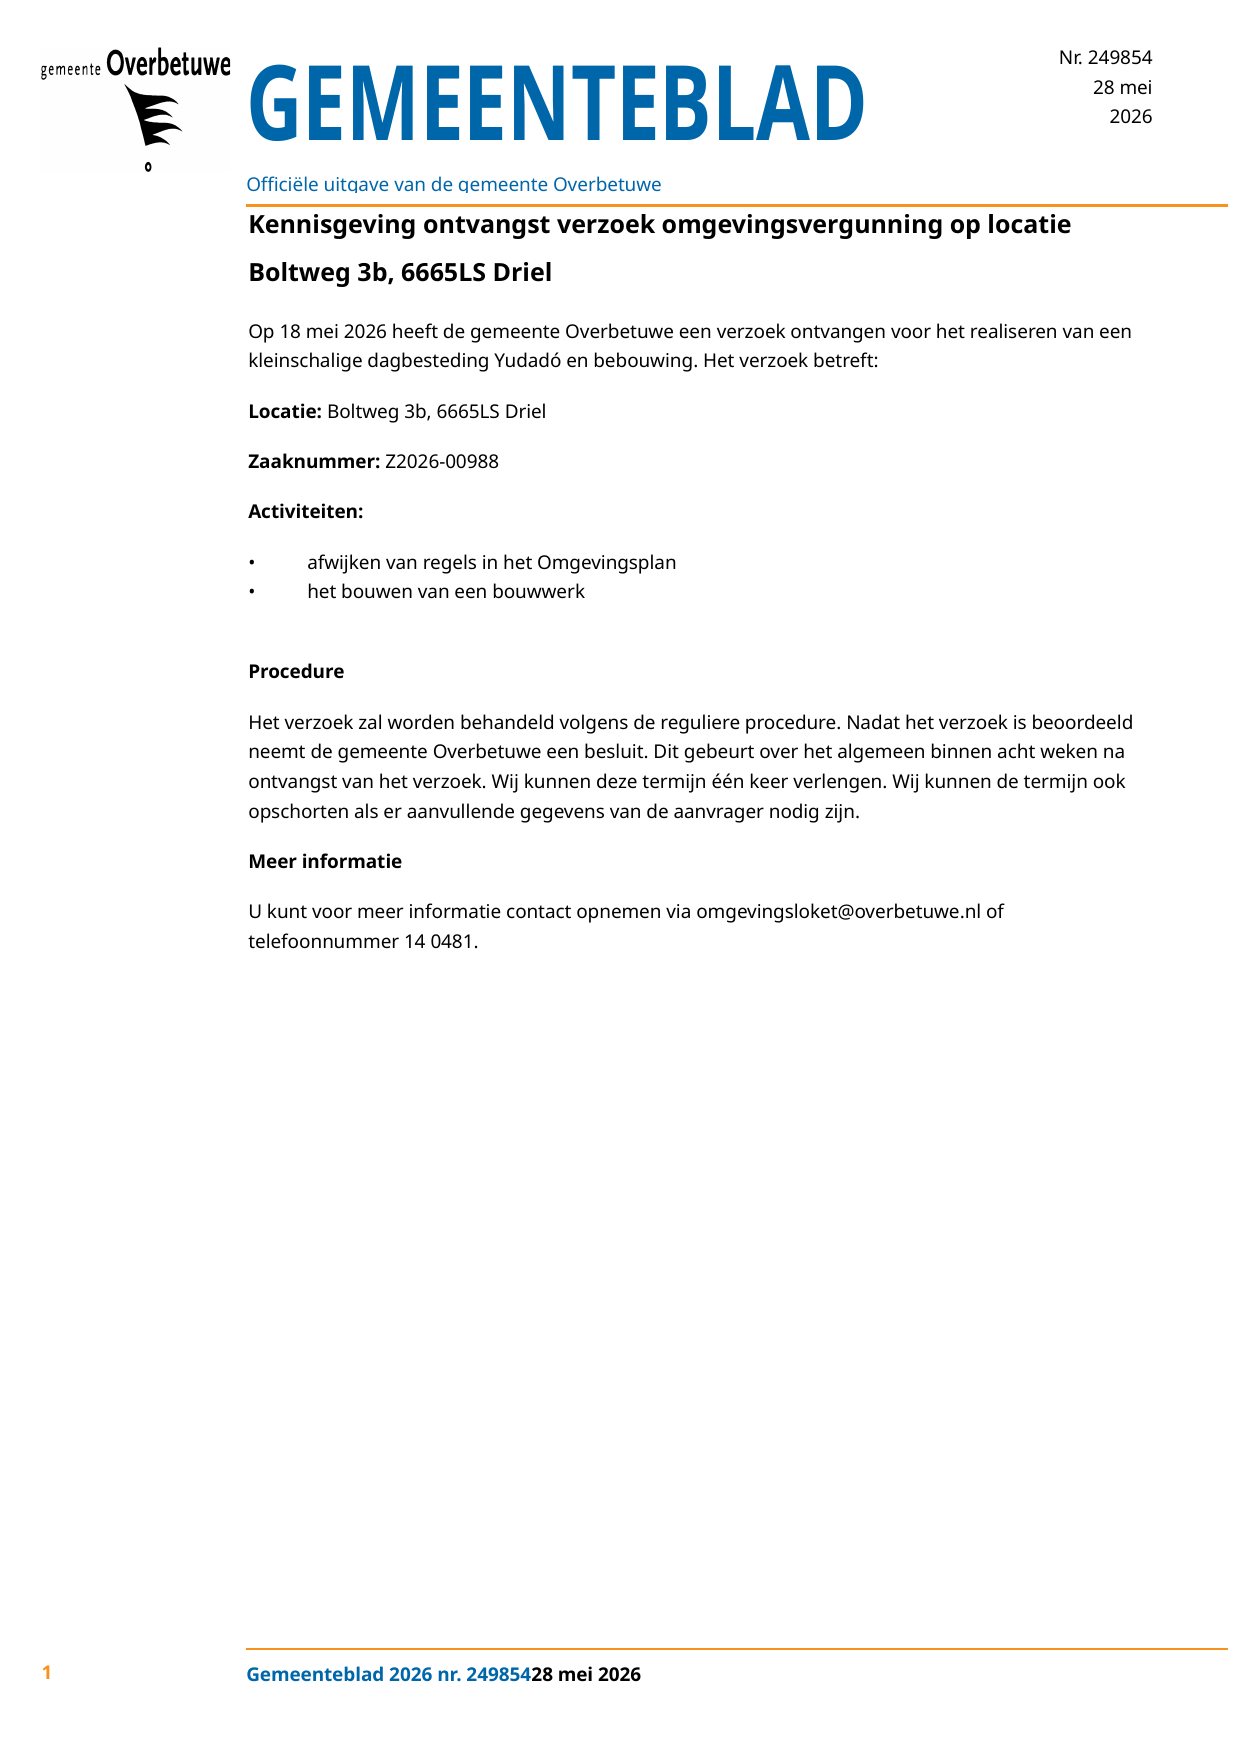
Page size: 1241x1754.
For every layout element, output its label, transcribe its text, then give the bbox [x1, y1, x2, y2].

list afwijken van regels in het Omgevingsplan [248, 549, 1152, 575]
text U kunt voor meer informatie contact opnemen via omgevingsloket@overbetuwe.nl of telefoonnummer 14 0481. [248, 899, 1152, 954]
text Kennisgeving ontvangst verzoek omgevingsvergunning op locatie Boltweg 3b, 6665LS Driel [248, 207, 1152, 288]
text Procedure [248, 659, 1152, 684]
picture [41, 47, 231, 172]
text Zaaknummer: Z2026-00988 [248, 448, 1152, 474]
text Activiteiten: [248, 499, 1152, 524]
list het bouwen van een bouwwerk [248, 579, 1152, 604]
text Locatie: Boltweg 3b, 6665LS Driel [248, 398, 1152, 424]
text Meer informatie [248, 848, 1152, 874]
text Op 18 mei 2026 heeft de gemeente Overbetuwe een verzoek ontvangen voor het realiseren van een kleinschalige dagbesteding Yudadó en bebouwing. Het verzoek betreft: [248, 318, 1152, 373]
text Het verzoek zal worden behandeld volgens de reguliere procedure. Nadat het verzoek is beoordeeld neemt de gemeente Overbetuwe een besluit. Dit gebeurt over het algemeen binnen acht weken na ontvangst van het verzoek. Wij kunnen deze termijn één keer verlengen. Wij kunnen de termijn ook opschorten als er aanvullende gegevens van de aanvrager nodig zijn. [248, 709, 1152, 824]
